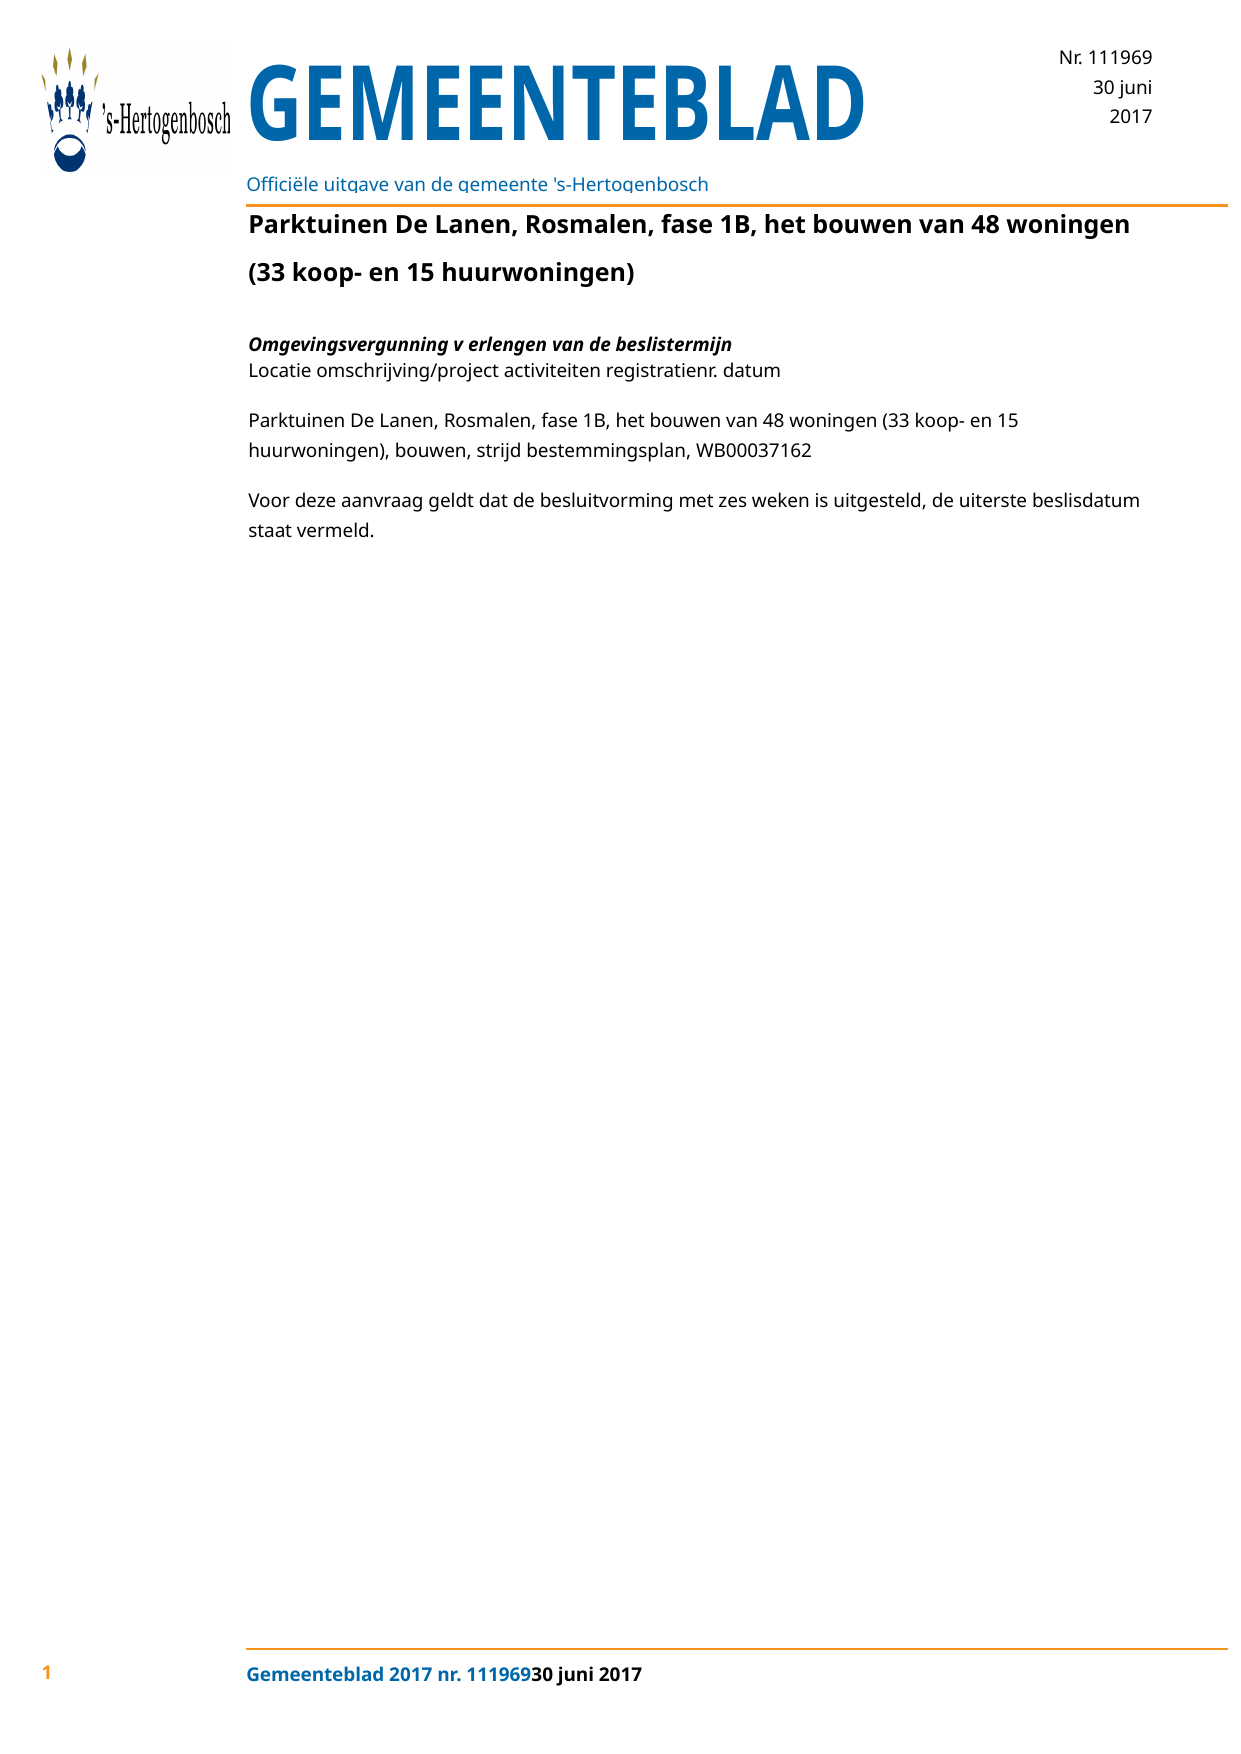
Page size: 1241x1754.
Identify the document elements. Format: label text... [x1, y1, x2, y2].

text Parktuinen De Lanen, Rosmalen, fase 1B, het bouwen van 48 woningen (33 koop- en 15 huurwoningen) [248, 207, 1152, 288]
text Voor deze aanvraag geldt dat de besluitvorming met zes weken is uitgesteld, de uiterste beslisdatum staat vermeld. [248, 488, 1152, 543]
text Omgevingsvergunning v erlengen van de beslistermijn [248, 331, 1152, 357]
text Parktuinen De Lanen, Rosmalen, fase 1B, het bouwen van 48 woningen (33 koop- en 15 huurwoningen), bouwen, strijd bestemmingsplan, WB00037162 [248, 408, 1152, 463]
text Locatie omschrijving/project activiteiten registratienr. datum [248, 357, 1152, 383]
picture [41, 47, 231, 172]
